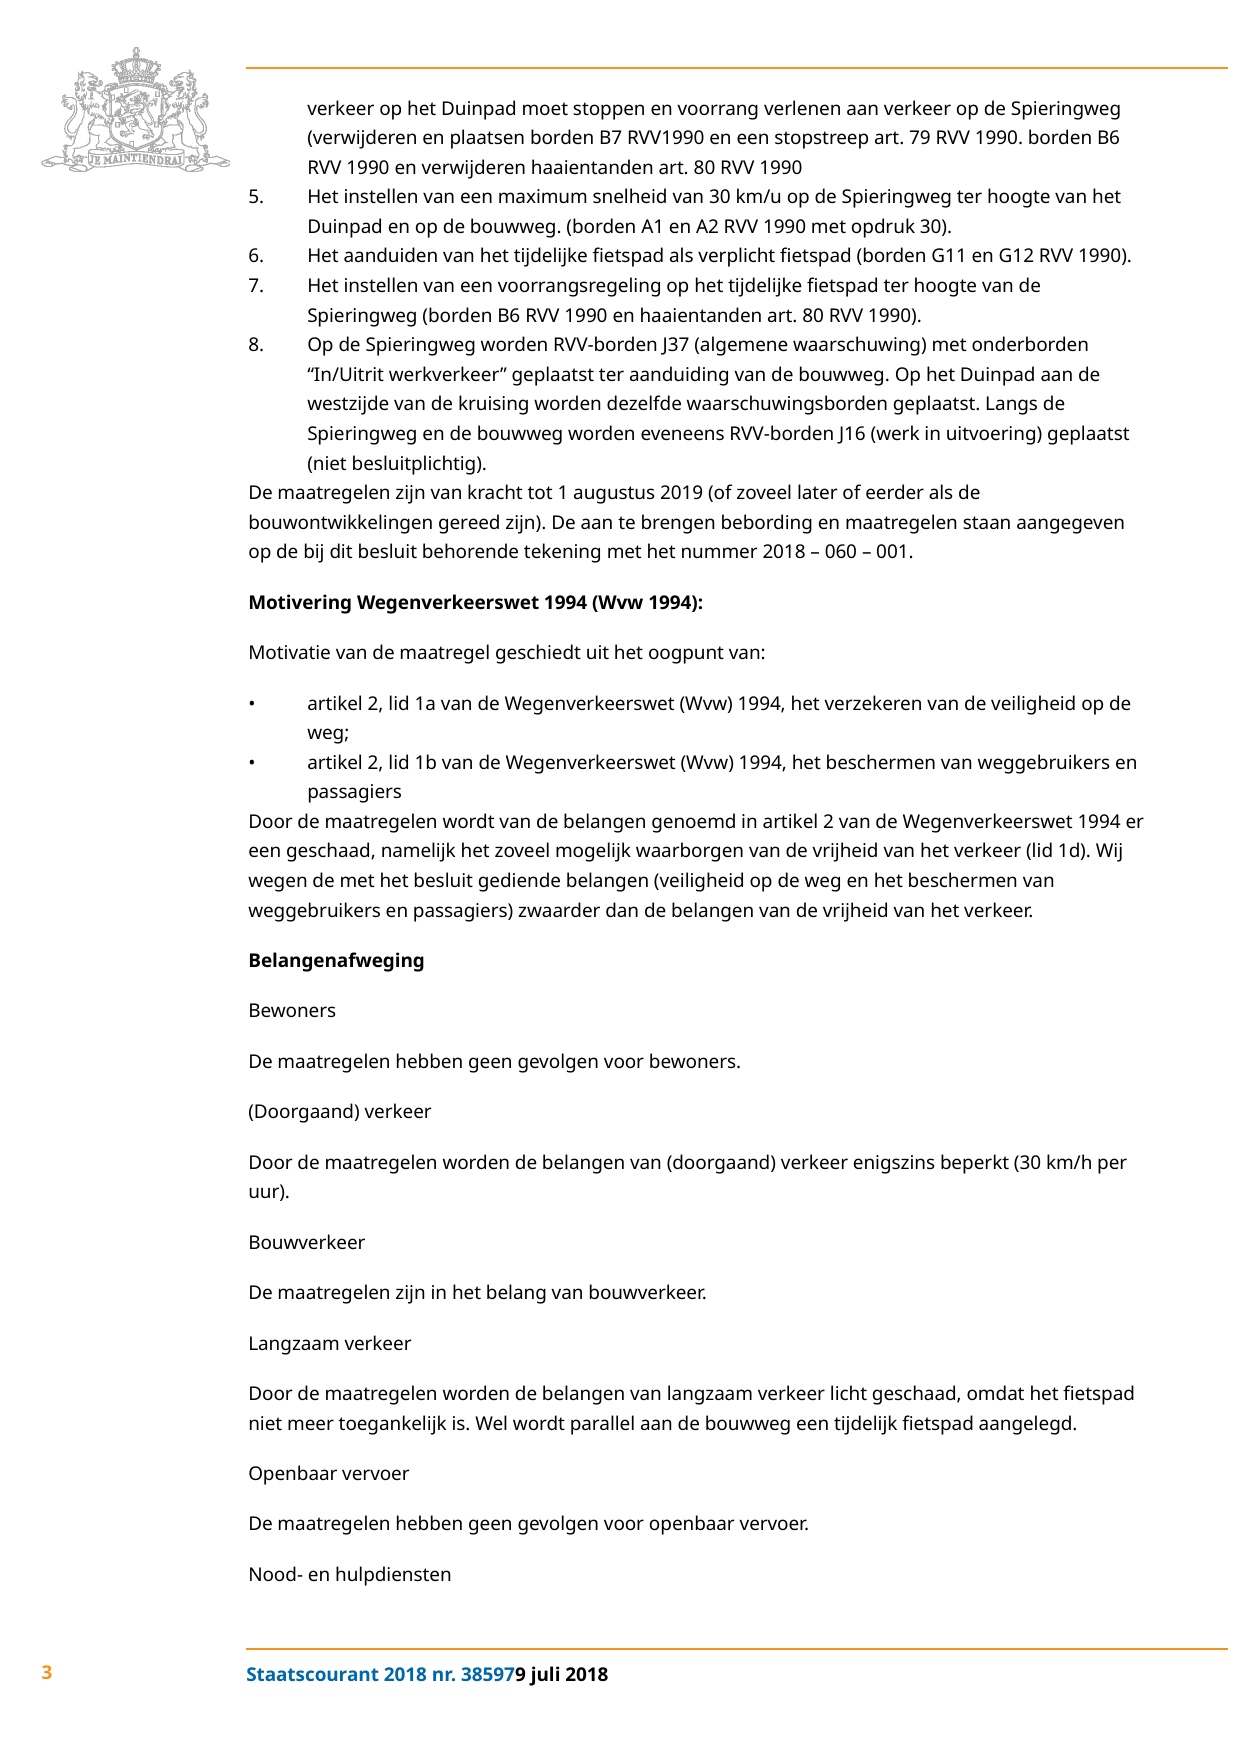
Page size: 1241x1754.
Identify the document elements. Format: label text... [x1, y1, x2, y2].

text Door de maatregelen worden de belangen van langzaam verkeer licht geschaad, omdat het fietspad niet meer toegankelijk is. Wel wordt parallel aan de bouwweg een tijdelijk fietspad aangelegd. [248, 1380, 1152, 1436]
text De maatregelen hebben geen gevolgen voor bewoners. [248, 1048, 1152, 1074]
text De maatregelen zijn in het belang van bouwverkeer. [248, 1279, 1152, 1305]
text Openbaar vervoer [248, 1460, 1152, 1486]
text Door de maatregelen worden de belangen van (doorgaand) verkeer enigszins beperkt (30 km/h per uur). [248, 1149, 1152, 1204]
text Motivatie van de maatregel geschiedt uit het oogpunt van: [248, 639, 1152, 665]
list verkeer op het Duinpad moet stoppen en voorrang verlenen aan verkeer op de Spieringweg (verwijderen en plaatsen borden B7 RVV1990 en een stopstreep art. 79 RVV 1990. borden B6 RVV 1990 en verwijderen haaientanden art. 80 RVV 1990 [248, 95, 1152, 180]
picture [41, 47, 231, 172]
list Het instellen van een maximum snelheid van 30 km/u op de Spieringweg ter hoogte van het Duinpad en op de bouwweg. (borden A1 en A2 RVV 1990 met opdruk 30). [248, 183, 1152, 239]
list Het instellen van een voorrangsregeling op het tijdelijke fietspad ter hoogte van de Spieringweg (borden B6 RVV 1990 en haaientanden art. 80 RVV 1990). [248, 272, 1152, 328]
text Door de maatregelen wordt van de belangen genoemd in artikel 2 van de Wegenverkeerswet 1994 er een geschaad, namelijk het zoveel mogelijk waarborgen van de vrijheid van het verkeer (lid 1d). Wij wegen de met het besluit gediende belangen (veiligheid op de weg en het beschermen van weggebruikers en passagiers) zwaarder dan de belangen van de vrijheid van het verkeer. [248, 808, 1152, 923]
text (Doorgaand) verkeer [248, 1098, 1152, 1124]
list artikel 2, lid 1b van de Wegenverkeerswet (Wvw) 1994, het beschermen van weggebruikers en passagiers [248, 749, 1152, 804]
text Nood- en hulpdiensten [248, 1561, 1152, 1587]
text Belangenafweging [248, 947, 1152, 973]
text Langzaam verkeer [248, 1330, 1152, 1356]
text De maatregelen hebben geen gevolgen voor openbaar vervoer. [248, 1511, 1152, 1536]
list Het aanduiden van het tijdelijke fietspad als verplicht fietspad (borden G11 en G12 RVV 1990). [248, 243, 1152, 268]
list Op de Spieringweg worden RVV-borden J37 (algemene waarschuwing) met onderborden “In/Uitrit werkverkeer” geplaatst ter aanduiding van de bouwweg. Op het Duinpad aan de westzijde van de kruising worden dezelfde waarschuwingsborden geplaatst. Langs de Spieringweg en de bouwweg worden eveneens RVV-borden J16 (werk in uitvoering) geplaatst (niet besluitplichtig). [248, 331, 1152, 476]
text De maatregelen zijn van kracht tot 1 augustus 2019 (of zoveel later of eerder als de bouwontwikkelingen gereed zijn). De aan te brengen bebording en maatregelen staan aangegeven op de bij dit besluit behorende tekening met het nummer 2018 – 060 – 001. [248, 479, 1152, 564]
text Bewoners [248, 998, 1152, 1023]
text Bouwverkeer [248, 1229, 1152, 1255]
list artikel 2, lid 1a van de Wegenverkeerswet (Wvw) 1994, het verzekeren van de veiligheid op de weg; [248, 690, 1152, 745]
text Motivering Wegenverkeerswet 1994 (Wvw 1994): [248, 589, 1152, 615]
